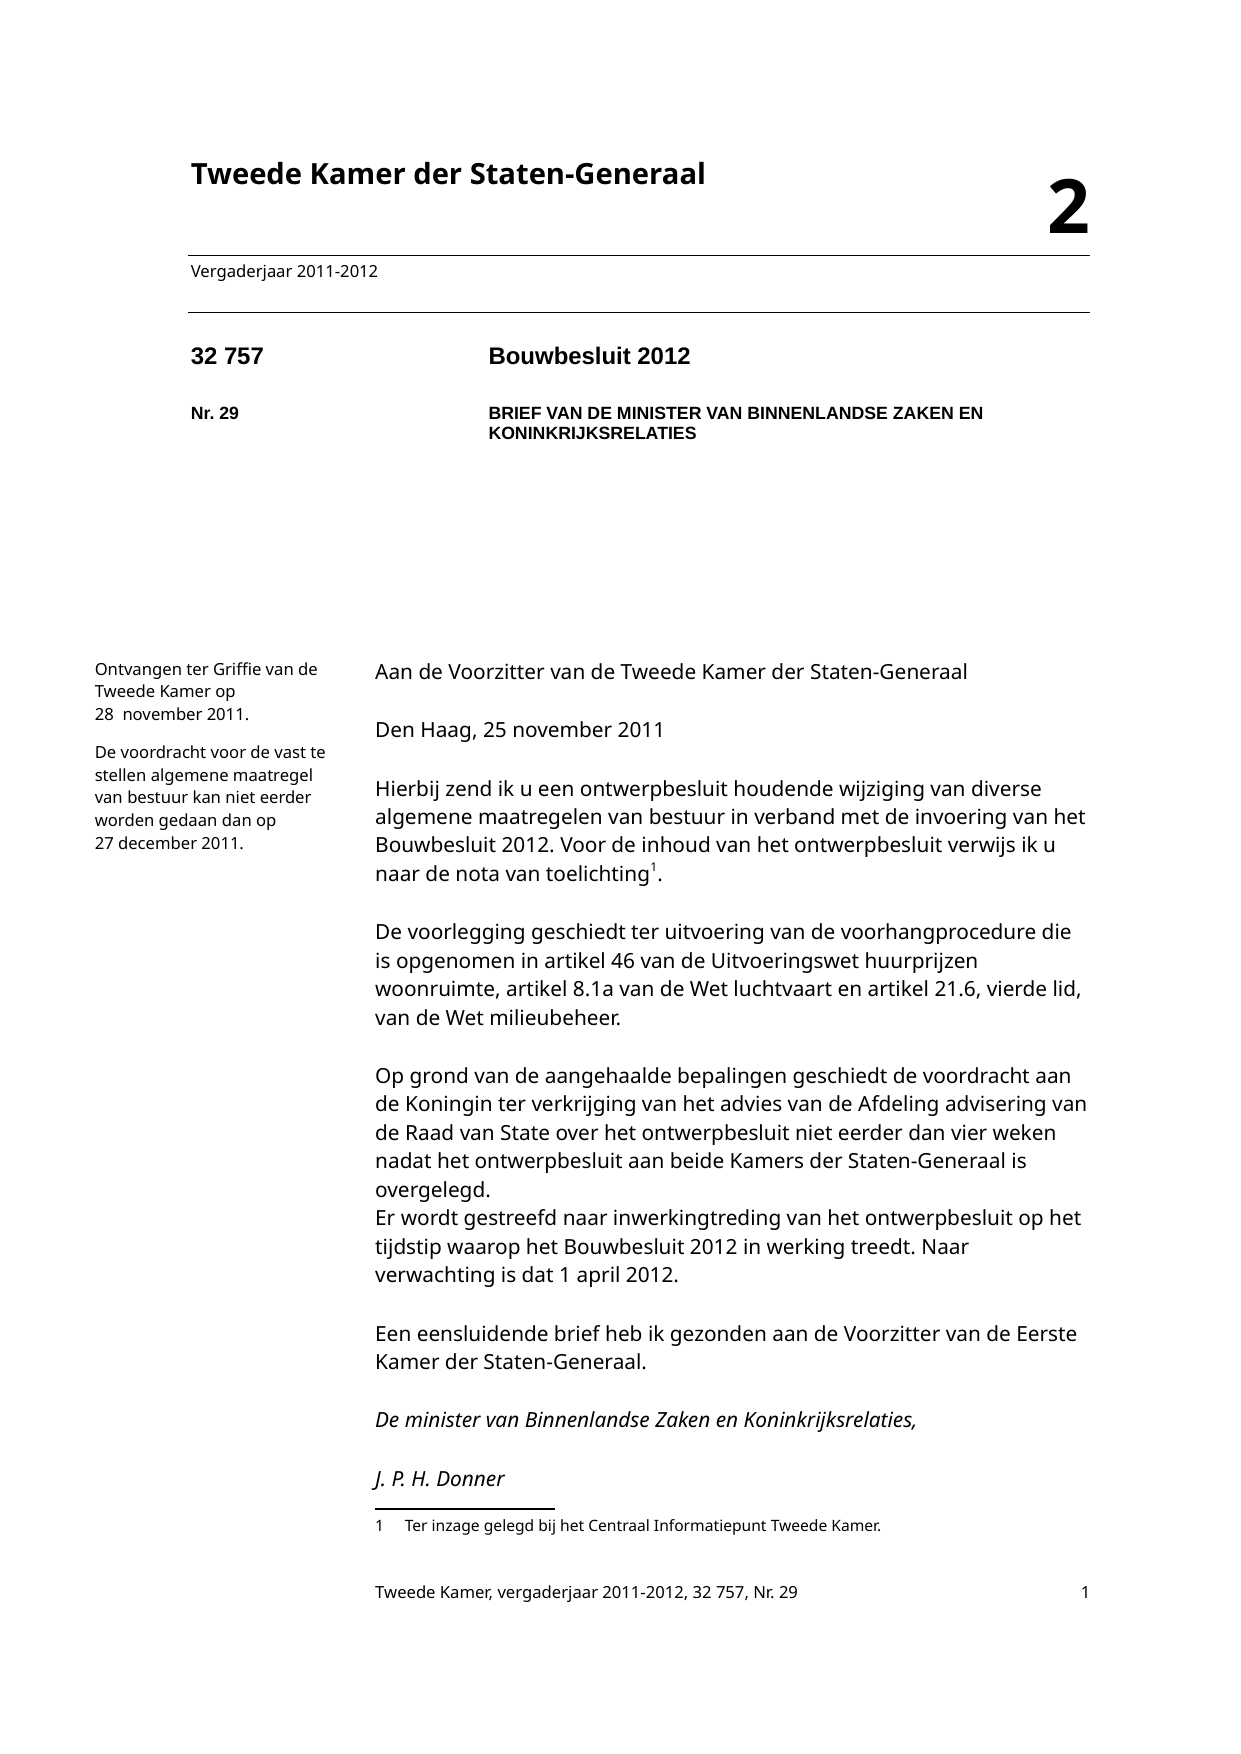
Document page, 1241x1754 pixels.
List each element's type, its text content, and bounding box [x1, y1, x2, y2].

text [94, 725, 328, 740]
text Aan de Voorzitter van de Tweede Kamer der Staten-Generaal [375, 657, 1090, 686]
text J. P. H. Donner [375, 1464, 1090, 1492]
text Ter inzage gelegd bij het Centraal Informatiepunt Tweede Kamer. [375, 1508, 1090, 1536]
text De voordracht voor de vast te stellen algemene maatregel van bestuur kan niet eerder worden gedaan dan op 27 december 2011. [94, 740, 328, 854]
table_cell [188, 313, 485, 339]
table_cell [485, 256, 1090, 312]
table_header Tweede Kamer der Staten-Generaal [188, 150, 909, 255]
text De voorlegging geschiedt ter uitvoering van de voorhangprocedure die is opgenomen in artikel 46 van de Uitvoeringswet huurprijzen woonruimte, artikel 8.1a van de Wet luchtvaart en artikel 21.6, vierde lid, van de Wet milieubeheer. [375, 917, 1090, 1031]
text Ontvangen ter Griffie van de Tweede Kamer op 28 november 2011. [94, 657, 328, 725]
text Een eensluidende brief heb ik gezonden aan de Voorzitter van de Eerste Kamer der Staten-Generaal. [375, 1319, 1090, 1376]
table_cell [485, 313, 1090, 339]
text De minister van Binnenlandse Zaken en Koninkrijksrelaties, [375, 1406, 1090, 1434]
text Er wordt gestreefd naar inwerkingtreding van het ontwerpbesluit op het tijdstip waarop het Bouwbesluit 2012 in werking treedt. Naar verwachting is dat 1 april 2012. [375, 1203, 1090, 1289]
text Hierbij zend ik u een ontwerpbesluit houdende wijziging van diverse algemene maatregelen van bestuur in verband met de invoering van het Bouwbesluit 2012. Voor de inhoud van het ontwerpbesluit verwijs ik u naar de nota van toelichting. [375, 774, 1090, 887]
table_cell Bouwbesluit 2012 [485, 339, 1090, 399]
table_header 2 [910, 150, 1090, 255]
table_cell BRIEF VAN DE MINISTER VAN BINNENLANDSE ZAKEN EN KONINKRIJKSRELATIES [485, 399, 1090, 539]
text Den Haag, 25 november 2011 [375, 715, 1090, 744]
table_cell 32 757 [188, 339, 485, 399]
text Op grond van de aangehaalde bepalingen geschiedt de voordracht aan de Koningin ter verkrijging van het advies van de Afdeling advisering van de Raad van State over het ontwerpbesluit niet eerder dan vier weken nadat het ontwerpbesluit aan beide Kamers der Staten-Generaal is overgelegd. [375, 1061, 1090, 1203]
table_cell Vergaderjaar 2011-2012 [188, 256, 485, 312]
table_cell Nr. 29 [188, 399, 485, 539]
